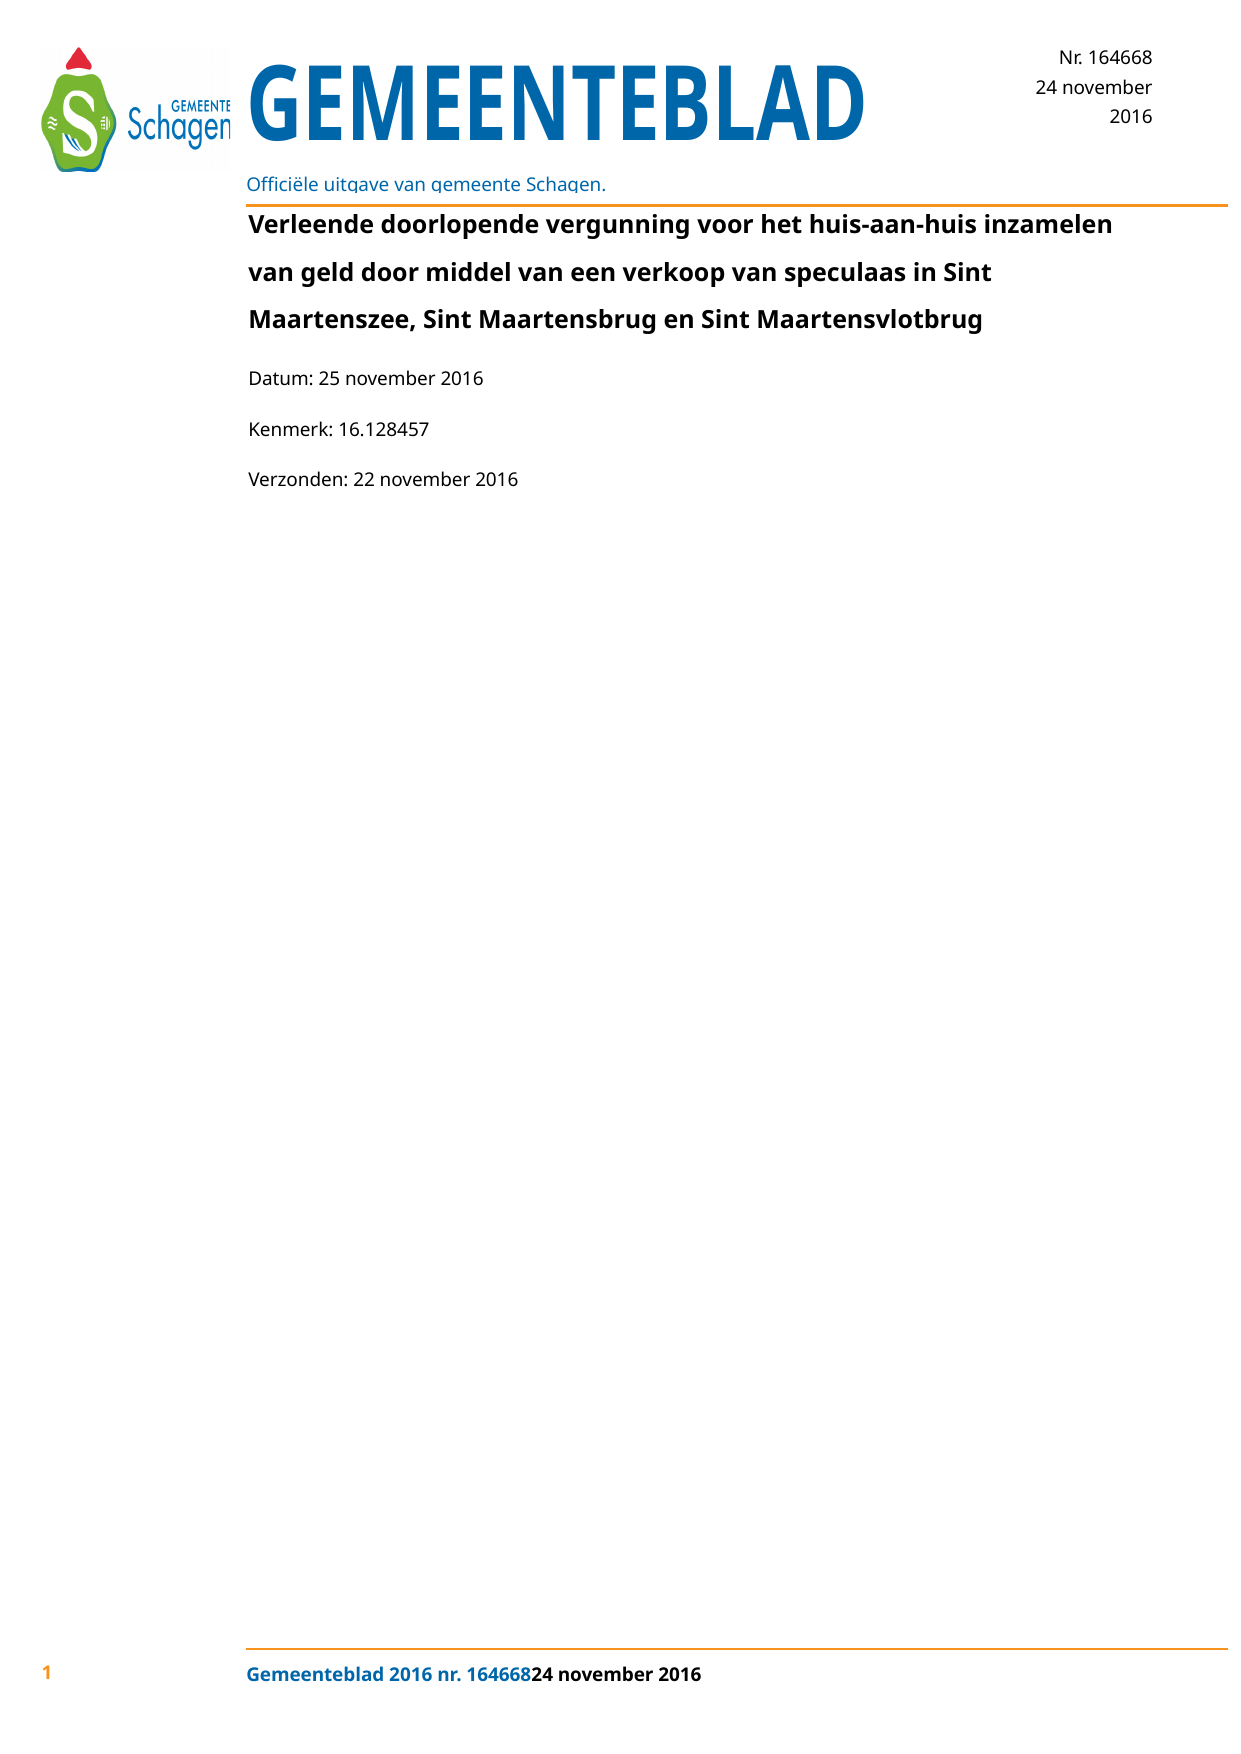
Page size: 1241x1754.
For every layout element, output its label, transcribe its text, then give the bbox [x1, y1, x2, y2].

text Verzonden: 22 november 2016 [248, 466, 1152, 492]
text Kenmerk: 16.128457 [248, 416, 1152, 442]
picture [41, 47, 231, 172]
text Verleende doorlopende vergunning voor het huis-aan-huis inzamelen van geld door middel van een verkoop van speculaas in Sint Maartenszee, Sint Maartensbrug en Sint Maartensvlotbrug [248, 207, 1152, 336]
text Datum: 25 november 2016 [248, 366, 1152, 391]
